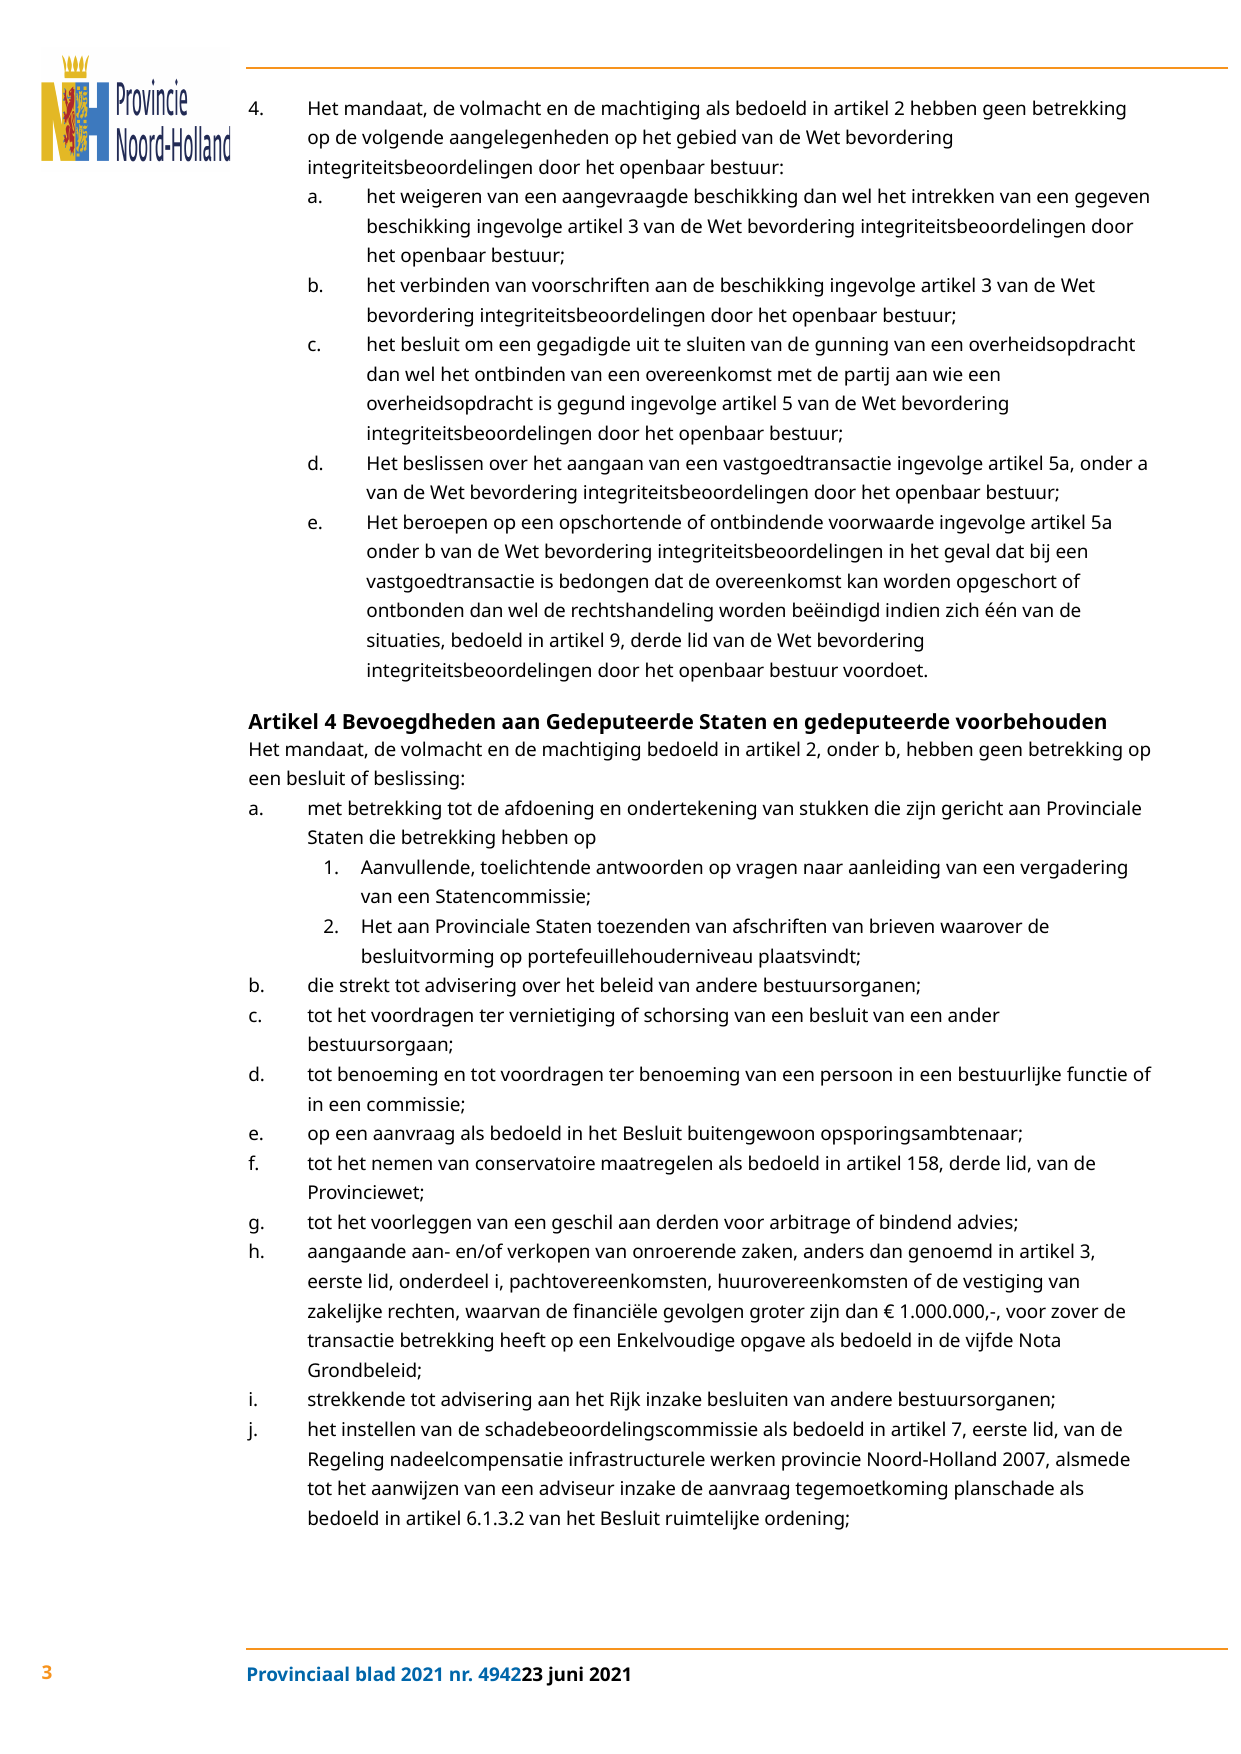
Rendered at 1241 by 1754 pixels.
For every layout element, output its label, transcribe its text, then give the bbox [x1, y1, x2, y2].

list strekkende tot advisering aan het Rijk inzake besluiten van andere bestuursorganen; [248, 1387, 1152, 1412]
text Het mandaat, de volmacht en de machtiging bedoeld in artikel 2, onder b, hebben geen betrekking op een besluit of beslissing: [248, 736, 1152, 791]
list Het beslissen over het aangaan van een vastgoedtransactie ingevolge artikel 5a, onder a van de Wet bevordering integriteitsbeoordelingen door het openbaar bestuur; [307, 450, 1152, 505]
list op een aanvraag als bedoeld in het Besluit buitengewoon opsporingsambtenaar; [248, 1120, 1152, 1146]
list Het beroepen op een opschortende of ontbindende voorwaarde ingevolge artikel 5a onder b van de Wet bevordering integriteitsbeoordelingen in het geval dat bij een vastgoedtransactie is bedongen dat de overeenkomst kan worden opgeschort of ontbonden dan wel de rechtshandeling worden beëindigd indien zich één van de situaties, bedoeld in artikel 9, derde lid van de Wet bevordering integriteitsbeoordelingen door het openbaar bestuur voordoet. [307, 509, 1152, 683]
text Artikel 4 Bevoegdheden aan Gedeputeerde Staten en gedeputeerde voorbehouden [248, 707, 1152, 736]
list tot benoeming en tot voordragen ter benoeming van een persoon in een bestuurlijke functie of in een commissie; [248, 1061, 1152, 1116]
list het weigeren van een aangevraagde beschikking dan wel het intrekken van een gegeven beschikking ingevolge artikel 3 van de Wet bevordering integriteitsbeoordelingen door het openbaar bestuur; [307, 183, 1152, 268]
list die strekt tot advisering over het beleid van andere bestuursorganen; [248, 972, 1152, 998]
list tot het voorleggen van een geschil aan derden voor arbitrage of bindend advies; [248, 1209, 1152, 1235]
list tot het nemen van conservatoire maatregelen als bedoeld in artikel 158, derde lid, van de Provinciewet; [248, 1150, 1152, 1205]
list tot het voordragen ter vernietiging of schorsing van een besluit van een ander bestuursorgaan; [248, 1002, 1152, 1057]
list het instellen van de schadebeoordelingscommissie als bedoeld in artikel 7, eerste lid, van de Regeling nadeelcompensatie infrastructurele werken provincie Noord-Holland 2007, alsmede tot het aanwijzen van een adviseur inzake de aanvraag tegemoetkoming planschade als bedoeld in artikel 6.1.3.2 van het Besluit ruimtelijke ordening; [248, 1416, 1152, 1531]
list aangaande aan- en/of verkopen van onroerende zaken, anders dan genoemd in artikel 3, eerste lid, onderdeel i, pachtovereenkomsten, huurovereenkomsten of de vestiging van zakelijke rechten, waarvan de financiële gevolgen groter zijn dan € 1.000.000,-, voor zover de transactie betrekking heeft op een Enkelvoudige opgave als bedoeld in de vijfde Nota Grondbeleid; [248, 1239, 1152, 1383]
list Het mandaat, de volmacht en de machtiging als bedoeld in artikel 2 hebben geen betrekking op de volgende aangelegenheden op het gebied van de Wet bevordering integriteitsbeoordelingen door het openbaar bestuur: [248, 95, 1152, 180]
list het besluit om een gegadigde uit te sluiten van de gunning van een overheidsopdracht dan wel het ontbinden van een overeenkomst met de partij aan wie een overheidsopdracht is gegund ingevolge artikel 5 van de Wet bevordering integriteitsbeoordelingen door het openbaar bestuur; [307, 331, 1152, 446]
picture [41, 47, 231, 172]
list Het aan Provinciale Staten toezenden van afschriften van brieven waarover de besluitvorming op portefeuillehouderniveau plaatsvindt; [323, 913, 1152, 968]
list met betrekking tot de afdoening en ondertekening van stukken die zijn gericht aan Provinciale Staten die betrekking hebben op [248, 795, 1152, 850]
list het verbinden van voorschriften aan de beschikking ingevolge artikel 3 van de Wet bevordering integriteitsbeoordelingen door het openbaar bestuur; [307, 272, 1152, 328]
list Aanvullende, toelichtende antwoorden op vragen naar aanleiding van een vergadering van een Statencommissie; [323, 854, 1152, 909]
